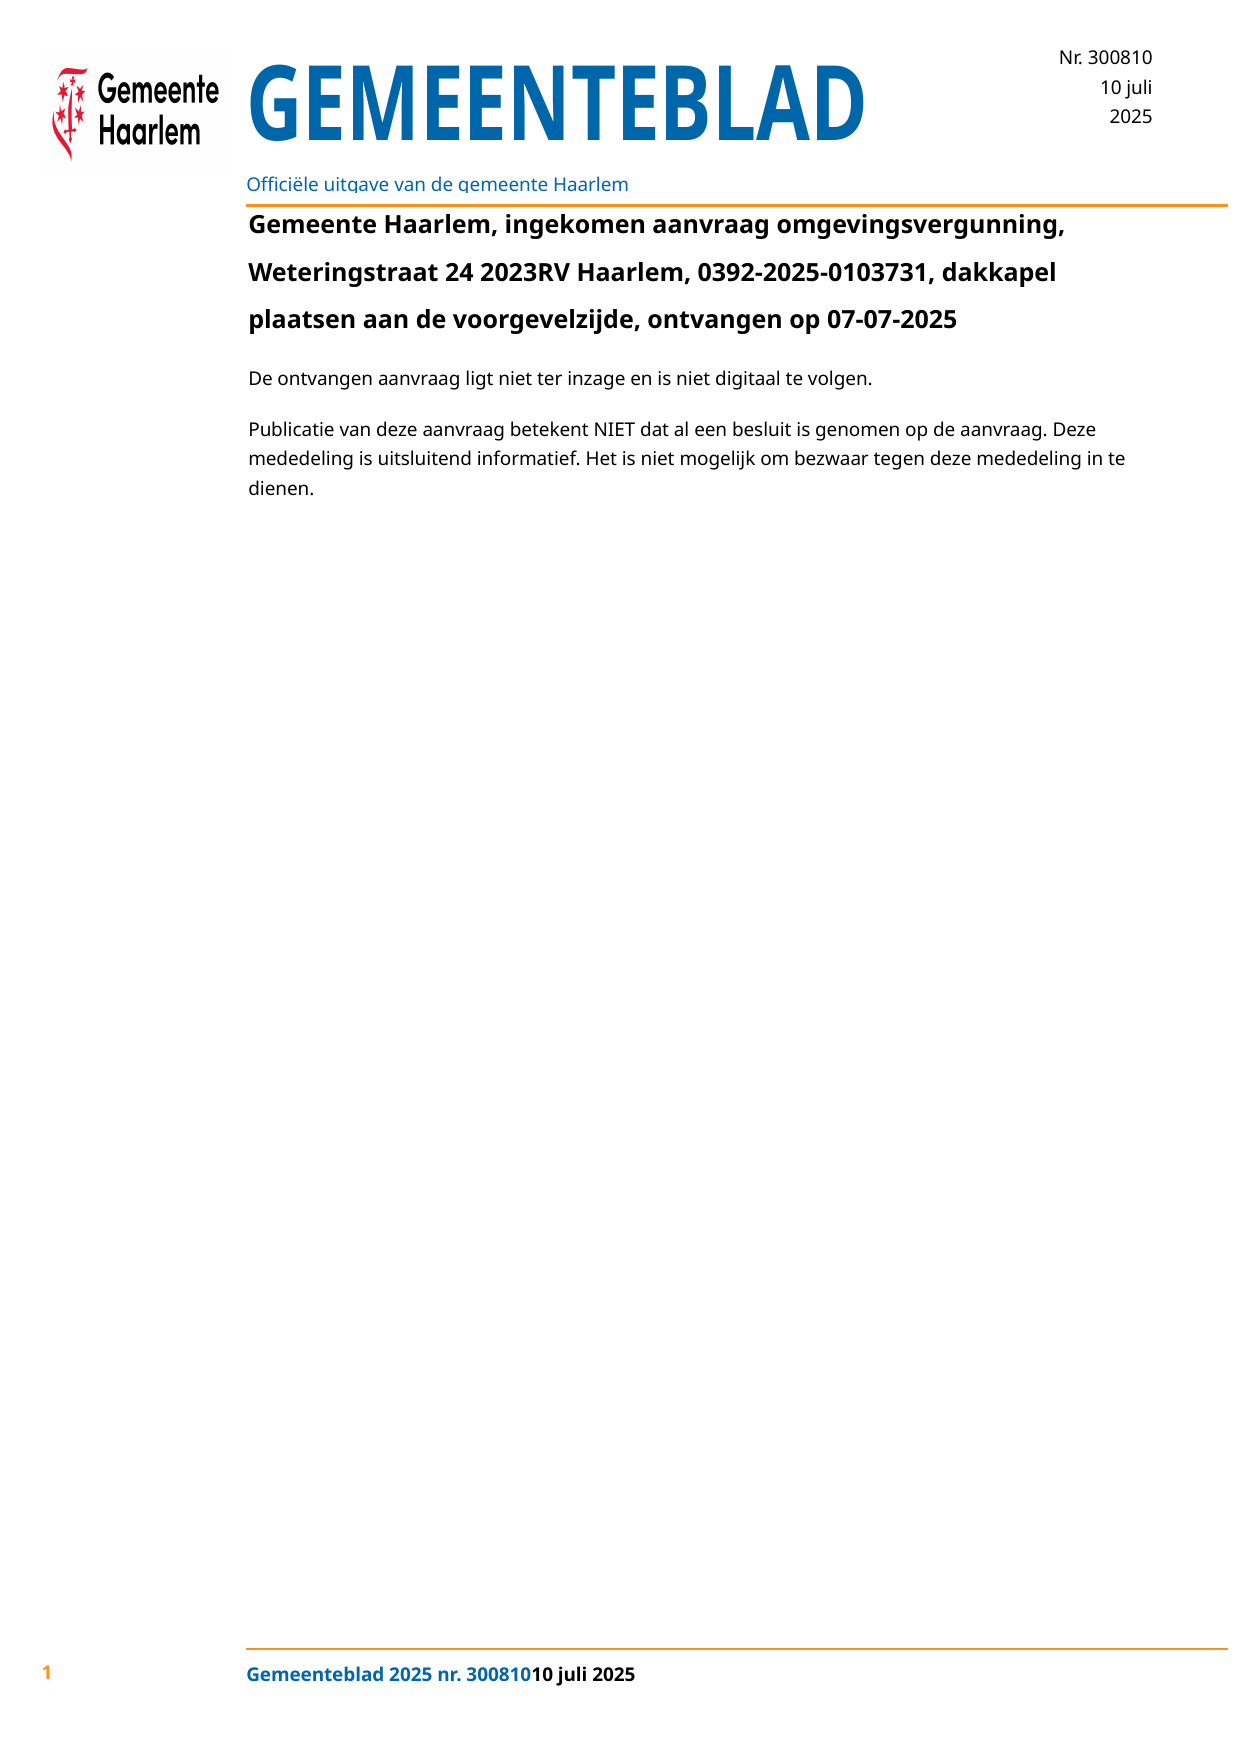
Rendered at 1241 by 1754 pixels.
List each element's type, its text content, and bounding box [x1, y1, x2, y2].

text Gemeente Haarlem, ingekomen aanvraag omgevingsvergunning, Weteringstraat 24 2023RV Haarlem, 0392-2025-0103731, dakkapel plaatsen aan de voorgevelzijde, ontvangen op 07-07-2025 [248, 207, 1152, 336]
text De ontvangen aanvraag ligt niet ter inzage en is niet digitaal te volgen. [248, 366, 1152, 391]
text Publicatie van deze aanvraag betekent NIET dat al een besluit is genomen op de aanvraag. Deze mededeling is uitsluitend informatief. Het is niet mogelijk om bezwaar tegen deze mededeling in te dienen. [248, 416, 1152, 501]
picture [41, 47, 231, 172]
